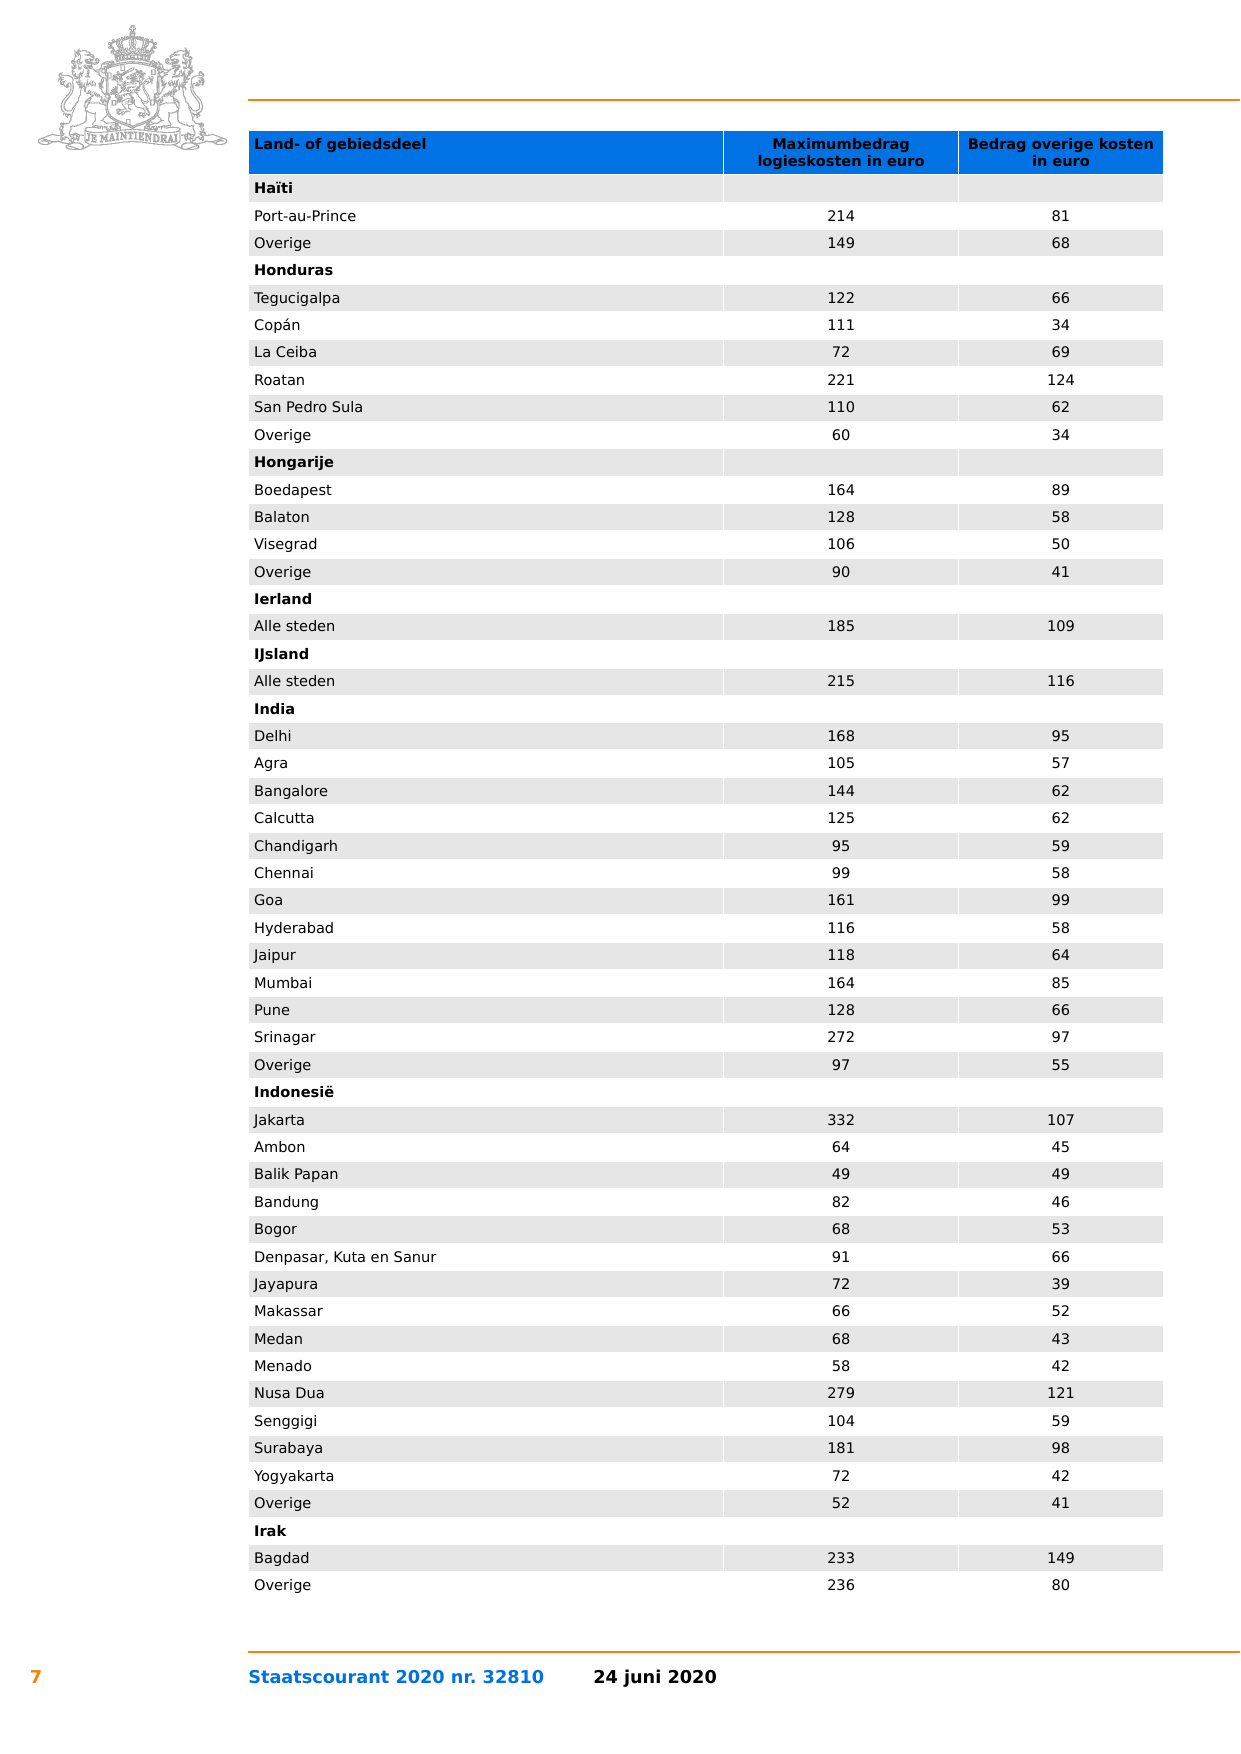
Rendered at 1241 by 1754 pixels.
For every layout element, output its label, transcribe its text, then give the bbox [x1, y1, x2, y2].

table_cell Overige [249, 559, 723, 585]
table_cell 60 [724, 422, 958, 448]
table_cell 116 [724, 915, 958, 941]
table_cell 66 [959, 1244, 1163, 1270]
table_cell 95 [959, 723, 1163, 749]
table_cell Overige [249, 230, 723, 256]
table_cell Ambon [249, 1134, 723, 1161]
table_cell 82 [724, 1189, 958, 1215]
table_cell 64 [959, 943, 1163, 969]
table_cell Overige [249, 1490, 723, 1517]
table_cell 236 [724, 1573, 958, 1599]
table_cell 89 [959, 477, 1163, 503]
table_cell Hyderabad [249, 915, 723, 941]
table_cell 68 [959, 230, 1163, 256]
table_cell Ierland [249, 586, 723, 613]
table_cell Bagdad [249, 1545, 723, 1571]
table_cell Mumbai [249, 970, 723, 996]
table_cell IJsland [249, 641, 723, 667]
table_cell 221 [724, 367, 958, 393]
table_cell 111 [724, 312, 958, 339]
table_cell 50 [959, 531, 1163, 558]
table_cell India [249, 696, 723, 722]
table_cell 164 [724, 477, 958, 503]
table_cell 58 [959, 504, 1163, 530]
table_cell [959, 641, 1163, 667]
table_cell 42 [959, 1353, 1163, 1380]
table_cell 99 [959, 888, 1163, 914]
table_cell 128 [724, 997, 958, 1023]
table_cell Bogor [249, 1216, 723, 1243]
table_cell Srinagar [249, 1025, 723, 1051]
table_cell 125 [724, 805, 958, 832]
table_cell 52 [959, 1299, 1163, 1325]
table_cell 59 [959, 833, 1163, 859]
table_cell Jayapura [249, 1271, 723, 1297]
table_cell 69 [959, 340, 1163, 366]
table_cell 124 [959, 367, 1163, 393]
table_cell 122 [724, 285, 958, 311]
table_cell Denpasar, Kuta en Sanur [249, 1244, 723, 1270]
table_header Bedrag overige kosten in euro [959, 131, 1163, 174]
table_cell 34 [959, 422, 1163, 448]
table_cell 98 [959, 1436, 1163, 1462]
picture [38, 25, 227, 150]
table_cell Irak [249, 1518, 723, 1544]
table_cell 272 [724, 1025, 958, 1051]
table_cell Overige [249, 422, 723, 448]
table_cell 91 [724, 1244, 958, 1270]
table_cell Chennai [249, 860, 723, 887]
table_cell [724, 449, 958, 476]
table_cell [724, 586, 958, 613]
table_cell 109 [959, 614, 1163, 640]
table_cell 181 [724, 1436, 958, 1462]
table_cell 97 [724, 1052, 958, 1078]
table_cell 39 [959, 1271, 1163, 1297]
table_cell 106 [724, 531, 958, 558]
table_cell 149 [724, 230, 958, 256]
table_cell 55 [959, 1052, 1163, 1078]
table_cell 233 [724, 1545, 958, 1571]
table_cell [959, 258, 1163, 284]
table_cell 164 [724, 970, 958, 996]
table_cell 81 [959, 203, 1163, 229]
table_cell Jakarta [249, 1107, 723, 1133]
table_cell 332 [724, 1107, 958, 1133]
table_cell Boedapest [249, 477, 723, 503]
table_cell [959, 586, 1163, 613]
table_cell Yogyakarta [249, 1463, 723, 1489]
table_cell Menado [249, 1353, 723, 1380]
table_cell 68 [724, 1326, 958, 1352]
table_cell 149 [959, 1545, 1163, 1571]
table_cell Bandung [249, 1189, 723, 1215]
table_cell 72 [724, 1463, 958, 1489]
table_cell San Pedro Sula [249, 395, 723, 421]
table_cell 72 [724, 340, 958, 366]
table_cell 95 [724, 833, 958, 859]
table_cell Haïti [249, 175, 723, 202]
table_cell Calcutta [249, 805, 723, 832]
table_cell 57 [959, 751, 1163, 777]
table_cell 41 [959, 559, 1163, 585]
table_cell 107 [959, 1107, 1163, 1133]
table_cell 52 [724, 1490, 958, 1517]
table_cell 118 [724, 943, 958, 969]
table_cell 97 [959, 1025, 1163, 1051]
table_cell Senggigi [249, 1408, 723, 1434]
table_cell 42 [959, 1463, 1163, 1489]
table_cell 58 [959, 860, 1163, 887]
table_cell 58 [959, 915, 1163, 941]
table_cell 68 [724, 1216, 958, 1243]
table_cell Delhi [249, 723, 723, 749]
table_cell [724, 175, 958, 202]
table_cell 215 [724, 669, 958, 695]
table_cell Makassar [249, 1299, 723, 1325]
table_cell [959, 696, 1163, 722]
table_cell Visegrad [249, 531, 723, 558]
table_cell 43 [959, 1326, 1163, 1352]
table_cell 279 [724, 1381, 958, 1407]
table_cell 128 [724, 504, 958, 530]
table_cell 62 [959, 395, 1163, 421]
table_cell 168 [724, 723, 958, 749]
table_cell 110 [724, 395, 958, 421]
table_cell 185 [724, 614, 958, 640]
table_header Maximumbedrag logieskosten in euro [724, 131, 958, 174]
table_cell [724, 258, 958, 284]
table_cell Jaipur [249, 943, 723, 969]
table_cell 41 [959, 1490, 1163, 1517]
table_cell 62 [959, 778, 1163, 804]
table_cell [724, 696, 958, 722]
table_cell 53 [959, 1216, 1163, 1243]
table_cell Overige [249, 1052, 723, 1078]
table_cell 214 [724, 203, 958, 229]
table_cell Honduras [249, 258, 723, 284]
table_cell 105 [724, 751, 958, 777]
table_cell 99 [724, 860, 958, 887]
table_cell [959, 1518, 1163, 1544]
table_cell 72 [724, 1271, 958, 1297]
table_cell Medan [249, 1326, 723, 1352]
table_cell Goa [249, 888, 723, 914]
table_cell Hongarije [249, 449, 723, 476]
table_cell Nusa Dua [249, 1381, 723, 1407]
table_cell 64 [724, 1134, 958, 1161]
table_cell Overige [249, 1573, 723, 1599]
table_cell 49 [959, 1162, 1163, 1188]
table_cell 85 [959, 970, 1163, 996]
table_cell Balaton [249, 504, 723, 530]
table_cell 104 [724, 1408, 958, 1434]
table_cell 116 [959, 669, 1163, 695]
table_cell Agra [249, 751, 723, 777]
table_cell La Ceiba [249, 340, 723, 366]
table_cell [959, 1079, 1163, 1106]
table_cell Balik Papan [249, 1162, 723, 1188]
table_cell [724, 641, 958, 667]
table_cell [724, 1079, 958, 1106]
table_cell 80 [959, 1573, 1163, 1599]
table_header Land- of gebiedsdeel [249, 131, 723, 174]
table_cell 121 [959, 1381, 1163, 1407]
table_cell Port-au-Prince [249, 203, 723, 229]
table_cell 90 [724, 559, 958, 585]
table_cell Tegucigalpa [249, 285, 723, 311]
table_cell 66 [959, 285, 1163, 311]
table_cell Surabaya [249, 1436, 723, 1462]
table_cell [959, 175, 1163, 202]
table_cell Roatan [249, 367, 723, 393]
table_cell [724, 1518, 958, 1544]
table_cell Pune [249, 997, 723, 1023]
table_cell 161 [724, 888, 958, 914]
table_cell Alle steden [249, 669, 723, 695]
table_cell [959, 449, 1163, 476]
table_cell 144 [724, 778, 958, 804]
table_cell 46 [959, 1189, 1163, 1215]
table_cell 34 [959, 312, 1163, 339]
table_cell 62 [959, 805, 1163, 832]
table_cell 66 [724, 1299, 958, 1325]
table_cell Indonesië [249, 1079, 723, 1106]
table_cell 66 [959, 997, 1163, 1023]
table_cell 58 [724, 1353, 958, 1380]
table_cell Chandigarh [249, 833, 723, 859]
table_cell Bangalore [249, 778, 723, 804]
table_cell Copán [249, 312, 723, 339]
table_cell 45 [959, 1134, 1163, 1161]
table_cell 59 [959, 1408, 1163, 1434]
table_cell Alle steden [249, 614, 723, 640]
table_cell 49 [724, 1162, 958, 1188]
